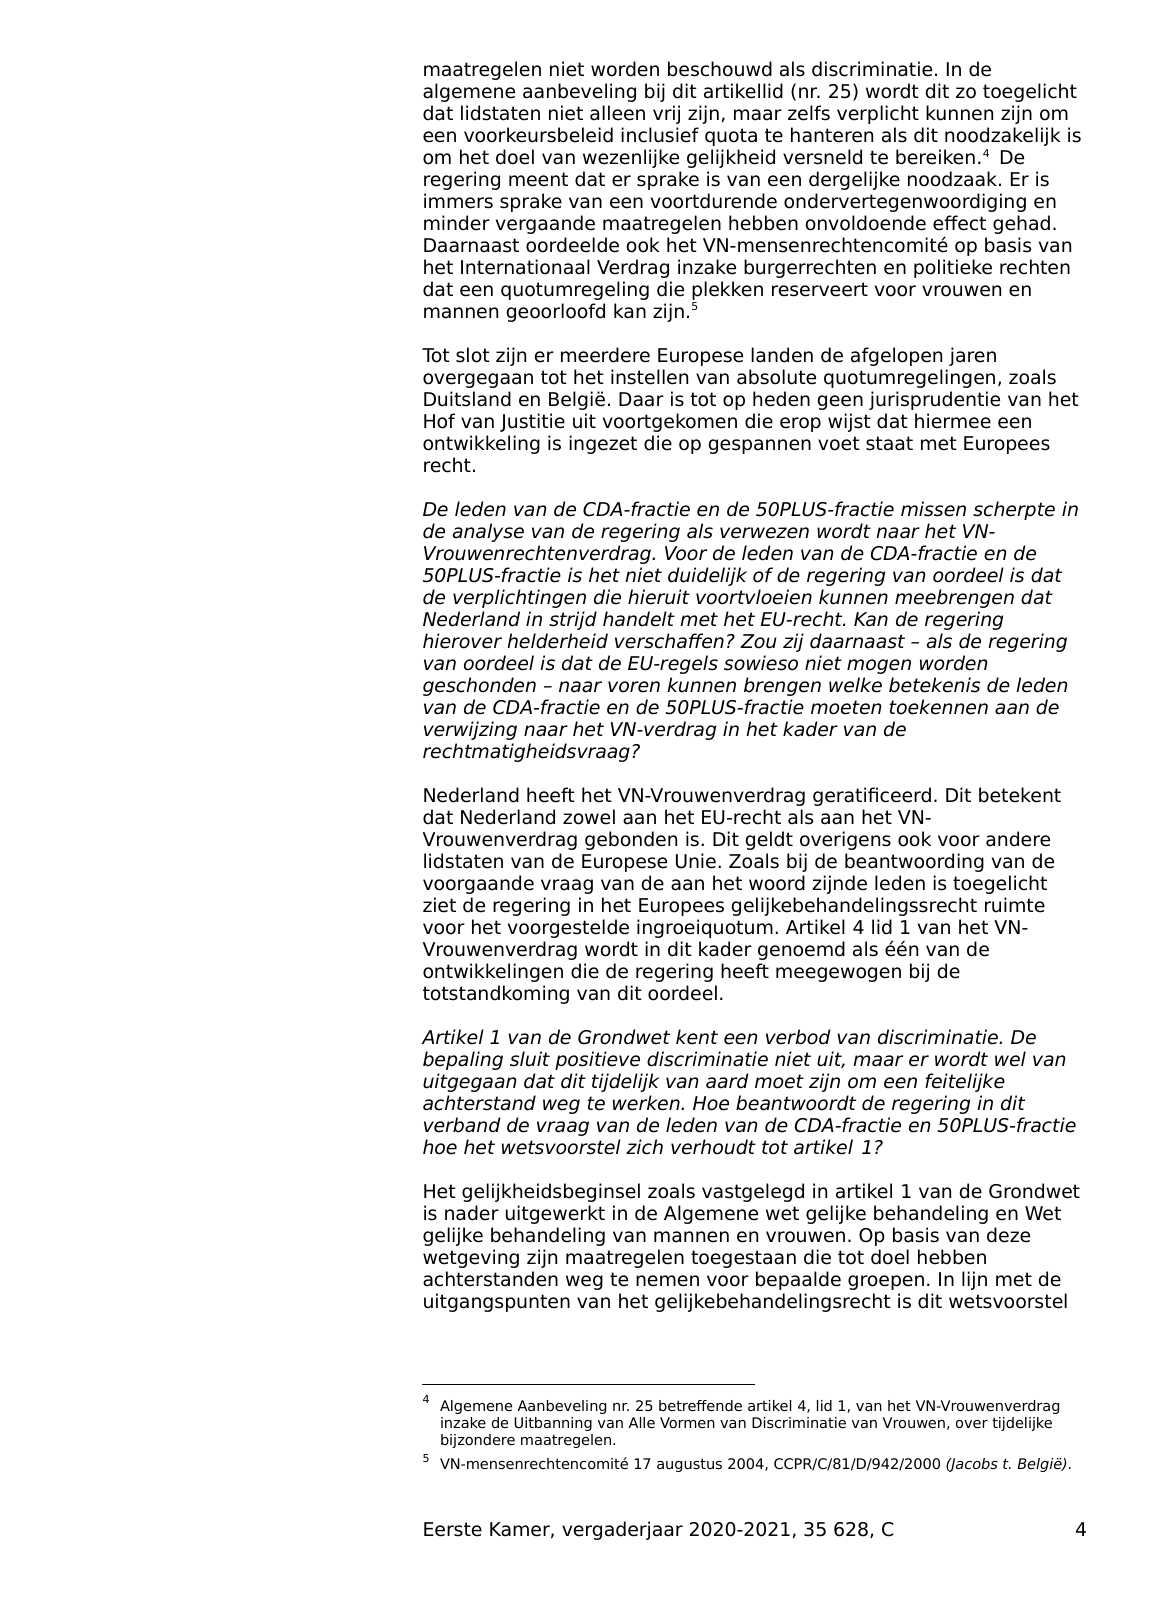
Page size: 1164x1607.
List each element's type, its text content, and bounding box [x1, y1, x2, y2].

text De leden van de CDA-fractie en de 50PLUS-fractie missen scherpte in de analyse van de regering als verwezen wordt naar het VN-Vrouwenrechtenverdrag. Voor de leden van de CDA-fractie en de 50PLUS-fractie is het niet duidelijk of de regering van oordeel is dat de verplichtingen die hieruit voortvloeien kunnen meebrengen dat Nederland in strijd handelt met het EU-recht. Kan de regering hierover helderheid verschaffen? Zou zij daarnaast – als de regering van oordeel is dat de EU-regels sowieso niet mogen worden geschonden – naar voren kunnen brengen welke betekenis de leden van de CDA-fractie en de 50PLUS-fractie moeten toekennen aan de verwijzing naar het VN-verdrag in het kader van de rechtmatigheidsvraag? [422, 499, 1087, 763]
text Artikel 1 van de Grondwet kent een verbod van discriminatie. De bepaling sluit positieve discriminatie niet uit, maar er wordt wel van uitgegaan dat dit tijdelijk van aard moet zijn om een feitelijke achterstand weg te werken. Hoe beantwoordt de regering in dit verband de vraag van de leden van de CDA-fractie en 50PLUS-fractie hoe het wetsvoorstel zich verhoudt tot artikel 1? [422, 1027, 1087, 1159]
text VN-mensenrechtencomité 17 augustus 2004, CCPR/C/81/D/942/2000 (Jacobs t. België). [422, 1452, 1087, 1474]
text Tot slot zijn er meerdere Europese landen de afgelopen jaren overgegaan tot het instellen van absolute quotumregelingen, zoals Duitsland en België. Daar is tot op heden geen jurisprudentie van het Hof van Justitie uit voortgekomen die erop wijst dat hiermee een ontwikkeling is ingezet die op gespannen voet staat met Europees recht. [422, 345, 1087, 477]
text Het gelijkheidsbeginsel zoals vastgelegd in artikel 1 van de Grondwet is nader uitgewerkt in de Algemene wet gelijke behandeling en Wet gelijke behandeling van mannen en vrouwen. Op basis van deze wetgeving zijn maatregelen toegestaan die tot doel hebben achterstanden weg te nemen voor bepaalde groepen. In lijn met de uitgangspunten van het gelijkebehandelingsrecht is dit wetsvoorstel [422, 1181, 1087, 1313]
text maatregelen niet worden beschouwd als discriminatie. In de algemene aanbeveling bij dit artikellid (nr. 25) wordt dit zo toegelicht dat lidstaten niet alleen vrij zijn, maar zelfs verplicht kunnen zijn om een voorkeursbeleid inclusief quota te hanteren als dit noodzakelijk is om het doel van wezenlijke gelijkheid versneld te bereiken. De regering meent dat er sprake is van een dergelijke noodzaak. Er is immers sprake van een voortdurende ondervertegenwoordiging en minder vergaande maatregelen hebben onvoldoende effect gehad. Daarnaast oordeelde ook het VN-mensenrechtencomité op basis van het Internationaal Verdrag inzake burgerrechten en politieke rechten dat een quotumregeling die plekken reserveert voor vrouwen en mannen geoorloofd kan zijn. [422, 59, 1087, 323]
text Algemene Aanbeveling nr. 25 betreffende artikel 4, lid 1, van het VN-Vrouwenverdrag inzake de Uitbanning van Alle Vormen van Discriminatie van Vrouwen, over tijdelijke bijzondere maatregelen. [422, 1393, 1087, 1449]
text Nederland heeft het VN-Vrouwenverdrag geratificeerd. Dit betekent dat Nederland zowel aan het EU-recht als aan het VN-Vrouwenverdrag gebonden is. Dit geldt overigens ook voor andere lidstaten van de Europese Unie. Zoals bij de beantwoording van de voorgaande vraag van de aan het woord zijnde leden is toegelicht ziet de regering in het Europees gelijkebehandelingssrecht ruimte voor het voorgestelde ingroeiquotum. Artikel 4 lid 1 van het VN-Vrouwenverdrag wordt in dit kader genoemd als één van de ontwikkelingen die de regering heeft meegewogen bij de totstandkoming van dit oordeel. [422, 785, 1087, 1005]
